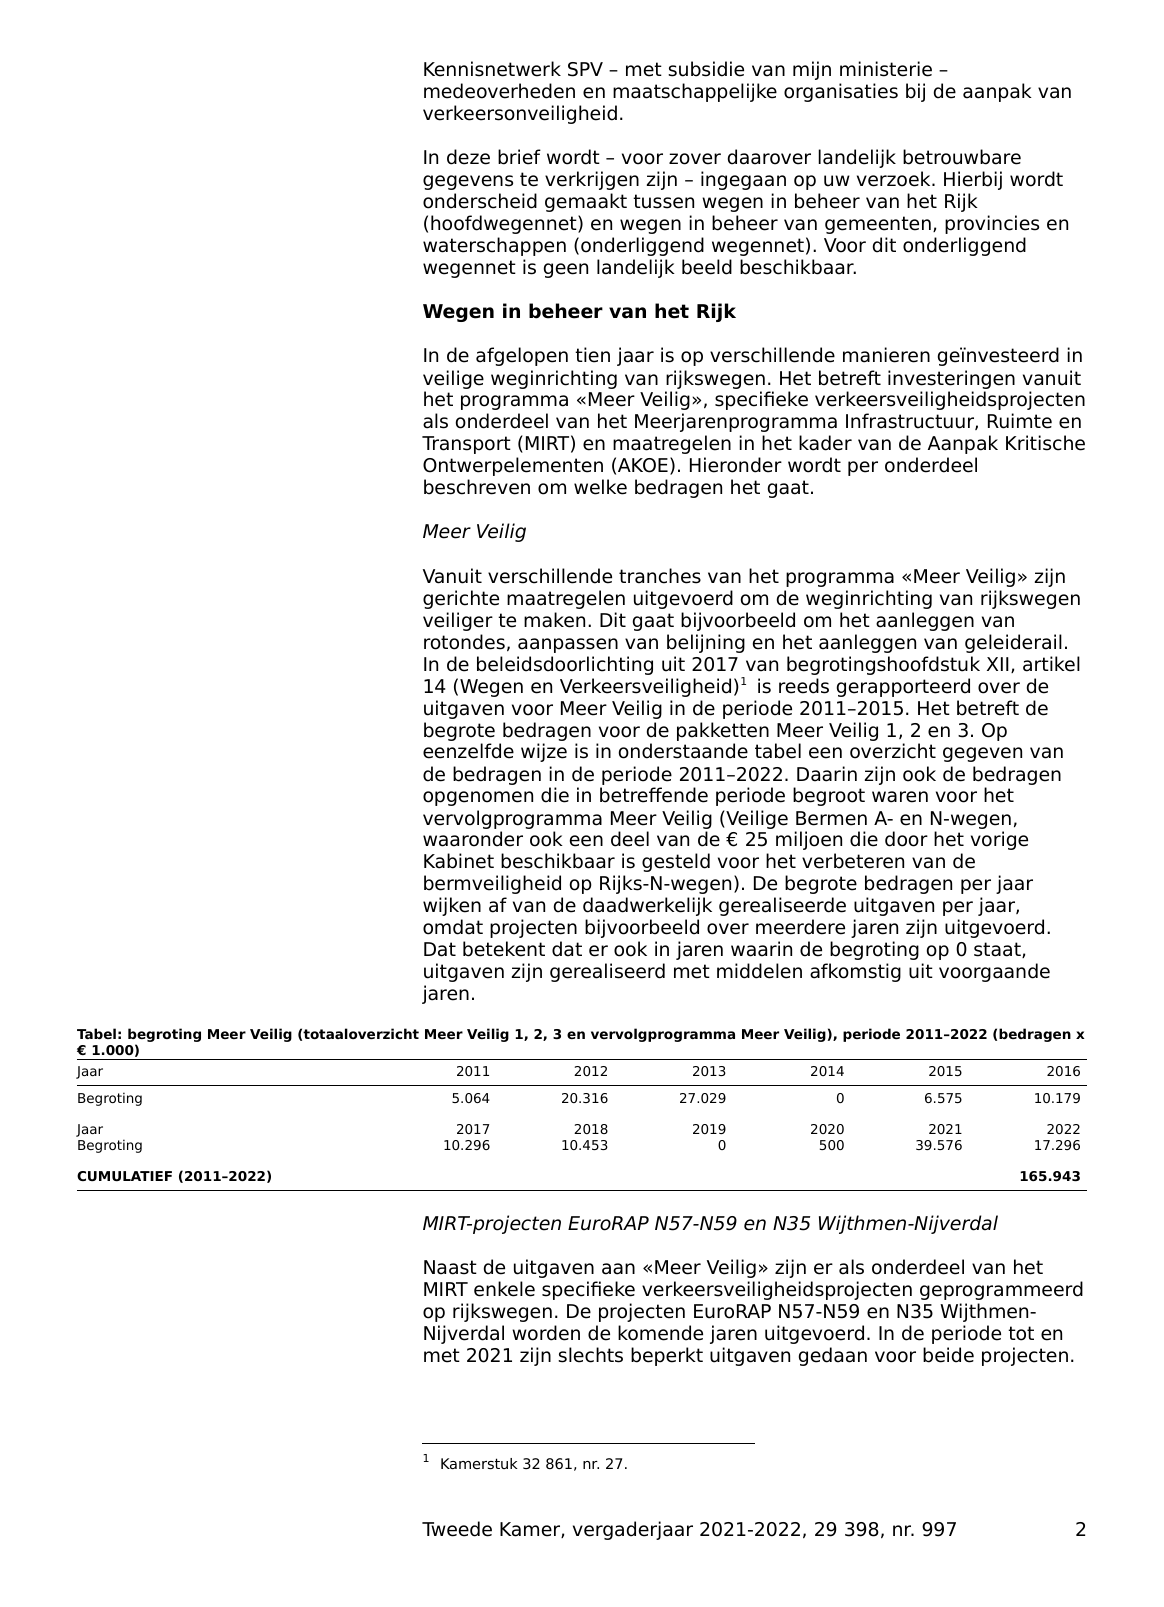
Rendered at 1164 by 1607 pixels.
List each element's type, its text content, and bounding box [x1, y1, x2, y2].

table_cell [850, 1169, 968, 1189]
table_cell [969, 1106, 1087, 1122]
text Vanuit verschillende tranches van het programma «Meer Veilig» zijn gerichte maatregelen uitgevoerd om de weginrichting van rijkswegen veiliger te maken. Dit gaat bijvoorbeeld om het aanleggen van rotondes, aanpassen van belijning en het aanleggen van geleiderail. In de beleidsdoorlichting uit 2017 van begrotingshoofdstuk XII, artikel 14 (Wegen en Verkeersveiligheid) is reeds gerapporteerd over de uitgaven voor Meer Veilig in de periode 2011–2015. Het betreft de begrote bedragen voor de pakketten Meer Veilig 1, 2 en 3. Op eenzelfde wijze is in onderstaande tabel een overzicht gegeven van de bedragen in de periode 2011–2022. Daarin zijn ook de bedragen opgenomen die in betreffende periode begroot waren voor het vervolgprogramma Meer Veilig (Veilige Bermen A- en N-wegen, waaronder ook een deel van de € 25 miljoen die door het vorige Kabinet beschikbaar is gesteld voor het verbeteren van de bermveiligheid op Rijks-N-wegen). De begrote bedragen per jaar wijken af van de daadwerkelijk gerealiseerde uitgaven per jaar, omdat projecten bijvoorbeeld over meerdere jaren zijn uitgevoerd. Dat betekent dat er ook in jaren waarin de begroting op 0 staat, uitgaven zijn gerealiseerd met middelen afkomstig uit voorgaande jaren. [422, 566, 1087, 1005]
table_cell 2012 [496, 1060, 614, 1085]
table_cell 6.575 [850, 1086, 968, 1106]
table_cell 500 [732, 1138, 850, 1153]
table_header Tabel: begroting Meer Veilig (totaaloverzicht Meer Veilig 1, 2, 3 en vervolgprogramma Meer Veilig), periode 2011–2022 (bedragen x € 1.000) [77, 1027, 1087, 1058]
table_cell [732, 1106, 850, 1122]
table_cell 2019 [614, 1122, 732, 1138]
table_cell [378, 1153, 496, 1169]
text Kennisnetwerk SPV – met subsidie van mijn ministerie – medeoverheden en maatschappelijke organisaties bij de aanpak van verkeersonveiligheid. [422, 59, 1087, 125]
text Naast de uitgaven aan «Meer Veilig» zijn er als onderdeel van het MIRT enkele specifieke verkeersveiligheidsprojecten geprogrammeerd op rijkswegen. De projecten EuroRAP N57-N59 en N35 Wijthmen-Nijverdal worden de komende jaren uitgevoerd. In de periode tot en met 2021 zijn slechts beperkt uitgaven gedaan voor beide projecten. [422, 1257, 1087, 1367]
table_cell [378, 1169, 496, 1189]
table_cell 20.316 [496, 1086, 614, 1106]
table_cell 2018 [496, 1122, 614, 1138]
table_cell [378, 1106, 496, 1122]
table_cell [732, 1153, 850, 1169]
table_cell 2021 [850, 1122, 968, 1138]
table_cell 5.064 [378, 1086, 496, 1106]
table_cell 27.029 [614, 1086, 732, 1106]
text In de afgelopen tien jaar is op verschillende manieren geïnvesteerd in veilige weginrichting van rijkswegen. Het betreft investeringen vanuit het programma «Meer Veilig», specifieke verkeersveiligheidsprojecten als onderdeel van het Meerjarenprogramma Infrastructuur, Ruimte en Transport (MIRT) en maatregelen in het kader van de Aanpak Kritische Ontwerpelementen (AKOE). Hieronder wordt per onderdeel beschreven om welke bedragen het gaat. [422, 345, 1087, 499]
table_cell 2017 [378, 1122, 496, 1138]
table_cell CUMULATIEF (2011–2022) [77, 1169, 378, 1189]
table_cell 2014 [732, 1060, 850, 1085]
table_cell [77, 1153, 378, 1169]
table_cell 2015 [850, 1060, 968, 1085]
table_cell 2013 [614, 1060, 732, 1085]
table_cell 10.296 [378, 1138, 496, 1153]
table_cell 10.453 [496, 1138, 614, 1153]
table_cell 2020 [732, 1122, 850, 1138]
table_cell 0 [614, 1138, 732, 1153]
table_cell 39.576 [850, 1138, 968, 1153]
text Kamerstuk 32 861, nr. 27. [422, 1452, 1087, 1474]
table_cell [614, 1106, 732, 1122]
table_cell 17.296 [969, 1138, 1087, 1153]
table_cell Jaar [77, 1122, 378, 1138]
table_cell [496, 1153, 614, 1169]
table_cell Begroting [77, 1086, 378, 1106]
table_cell 2022 [969, 1122, 1087, 1138]
table_cell Begroting [77, 1138, 378, 1153]
subtitle Meer Veilig [422, 521, 1087, 543]
table_cell Jaar [77, 1060, 378, 1085]
table_cell [850, 1106, 968, 1122]
table_cell [496, 1169, 614, 1189]
table_cell [969, 1153, 1087, 1169]
subtitle MIRT-projecten EuroRAP N57-N59 en N35 Wijthmen-Nijverdal [422, 1213, 1087, 1235]
table_cell [77, 1106, 378, 1122]
table_cell [614, 1153, 732, 1169]
table_cell [732, 1169, 850, 1189]
table_cell 165.943 [969, 1169, 1087, 1189]
table_cell 2011 [378, 1060, 496, 1085]
table_cell 0 [732, 1086, 850, 1106]
table_cell [496, 1106, 614, 1122]
table_cell 10.179 [969, 1086, 1087, 1106]
table_cell 2016 [969, 1060, 1087, 1085]
subtitle Wegen in beheer van het Rijk [422, 301, 1087, 323]
table_cell [850, 1153, 968, 1169]
text In deze brief wordt – voor zover daarover landelijk betrouwbare gegevens te verkrijgen zijn – ingegaan op uw verzoek. Hierbij wordt onderscheid gemaakt tussen wegen in beheer van het Rijk (hoofdwegennet) en wegen in beheer van gemeenten, provincies en waterschappen (onderliggend wegennet). Voor dit onderliggend wegennet is geen landelijk beeld beschikbaar. [422, 147, 1087, 279]
table_cell [614, 1169, 732, 1189]
